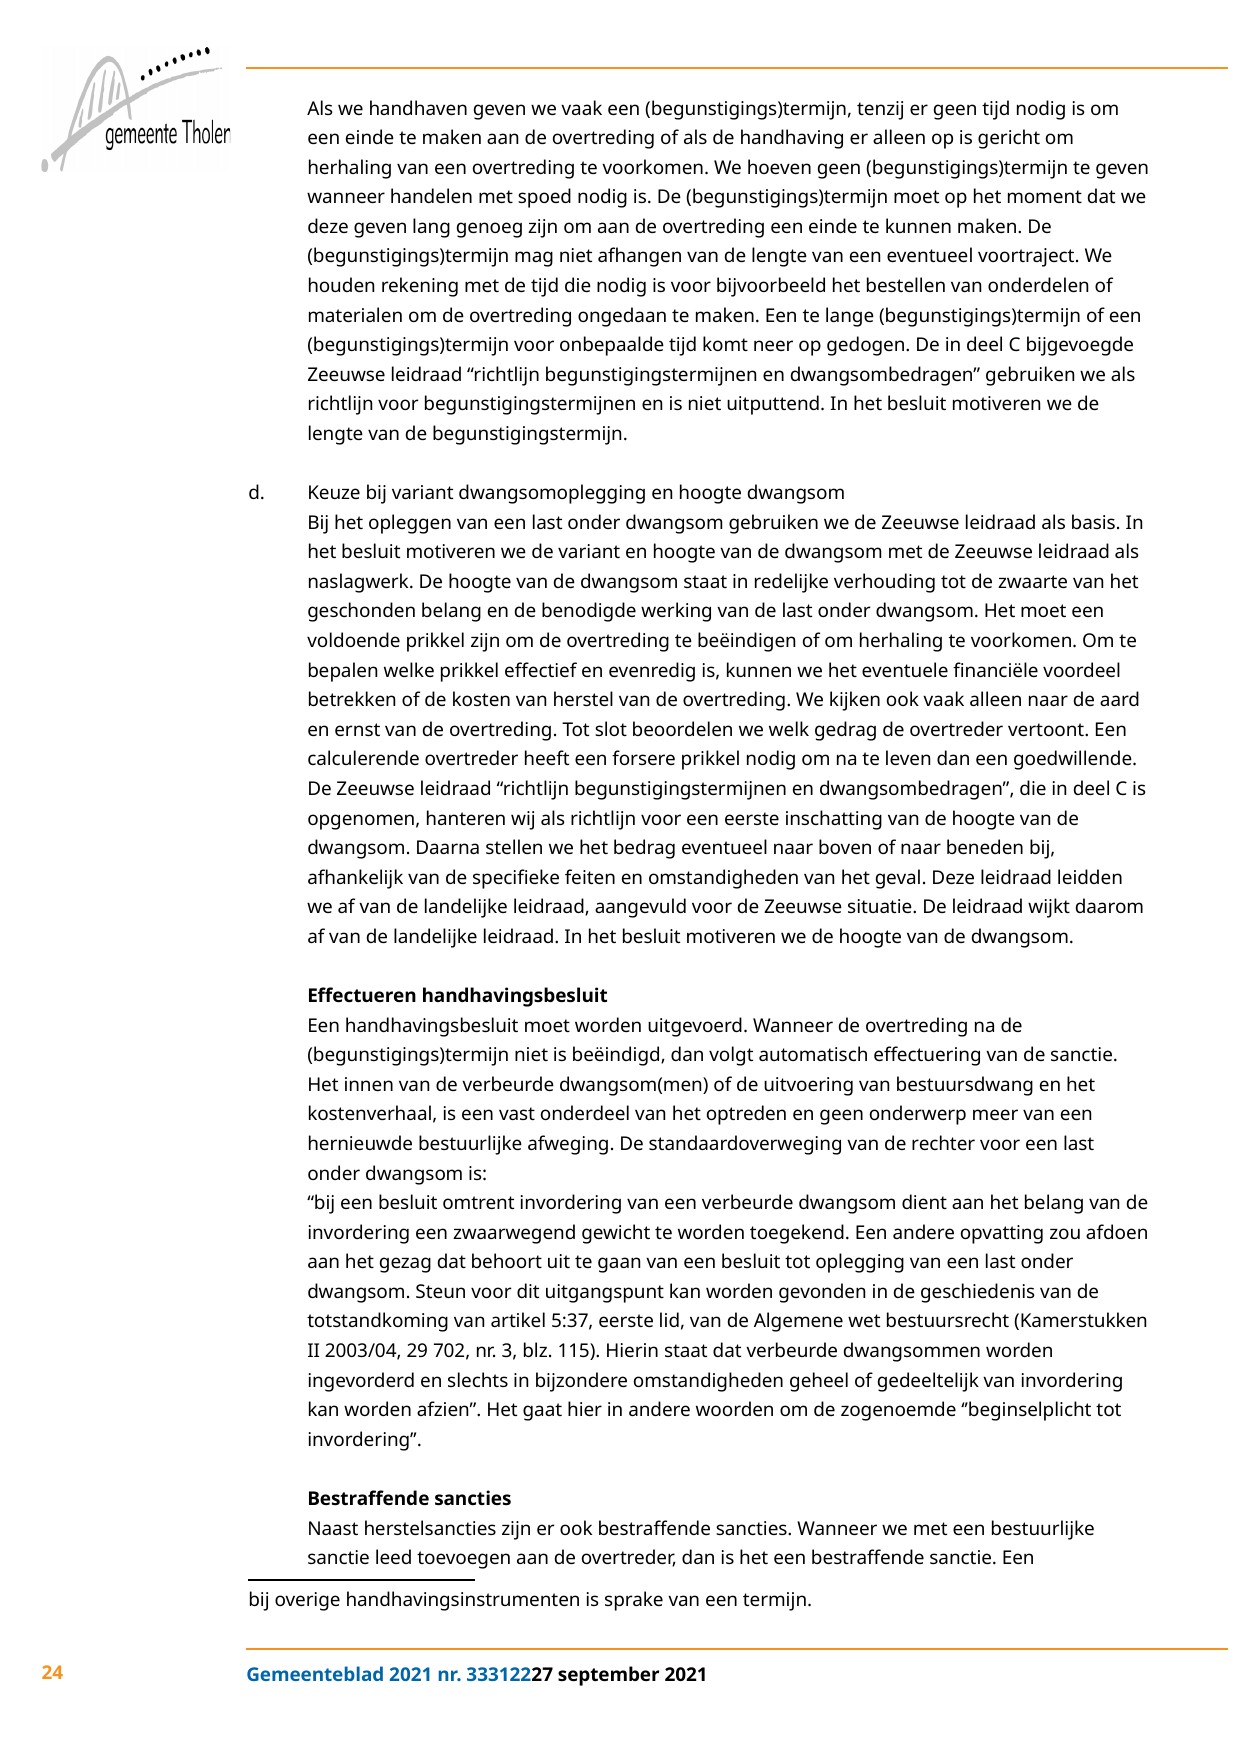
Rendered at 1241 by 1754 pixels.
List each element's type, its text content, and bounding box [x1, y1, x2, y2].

list Keuze bij variant dwangsomoplegging en hoogte dwangsom [248, 479, 1152, 505]
list “bij een besluit omtrent invordering van een verbeurde dwangsom dient aan het belang van de invordering een zwaarwegend gewicht te worden toegekend. Een andere opvatting zou afdoen aan het gezag dat behoort uit te gaan van een besluit tot oplegging van een last onder dwangsom. Steun voor dit uitgangspunt kan worden gevonden in de geschiedenis van de totstandkoming van artikel 5:37, eerste lid, van de Algemene wet bestuursrecht (Kamerstukken II 2003/04, 29 702, nr. 3, blz. 115). Hierin staat dat verbeurde dwangsommen worden ingevorderd en slechts in bijzondere omstandigheden geheel of gedeeltelijk van invordering kan worden afzien”. Het gaat hier in andere woorden om de zogenoemde ‘’beginselplicht tot invordering’’. [248, 1189, 1152, 1452]
list bij overige handhavingsinstrumenten is sprake van een termijn. [248, 1586, 1152, 1612]
list Bestraffende sancties [248, 1485, 1152, 1511]
list Naast herstelsancties zijn er ook bestraffende sancties. Wanneer we met een bestuurlijke sanctie leed toevoegen aan de overtreder, dan is het een bestraffende sanctie. Een [248, 1515, 1152, 1570]
list Effectueren handhavingsbesluit [248, 982, 1152, 1008]
list Bij het opleggen van een last onder dwangsom gebruiken we de Zeeuwse leidraad als basis. In het besluit motiveren we de variant en hoogte van de dwangsom met de Zeeuwse leidraad als naslagwerk. De hoogte van de dwangsom staat in redelijke verhouding tot de zwaarte van het geschonden belang en de benodigde werking van de last onder dwangsom. Het moet een voldoende prikkel zijn om de overtreding te beëindigen of om herhaling te voorkomen. Om te bepalen welke prikkel effectief en evenredig is, kunnen we het eventuele financiële voordeel betrekken of de kosten van herstel van de overtreding. We kijken ook vaak alleen naar de aard en ernst van de overtreding. Tot slot beoordelen we welk gedrag de overtreder vertoont. Een calculerende overtreder heeft een forsere prikkel nodig om na te leven dan een goedwillende. De Zeeuwse leidraad “richtlijn begunstigingstermijnen en dwangsombedragen”, die in deel C is opgenomen, hanteren wij als richtlijn voor een eerste inschatting van de hoogte van de dwangsom. Daarna stellen we het bedrag eventueel naar boven of naar beneden bij, afhankelijk van de specifieke feiten en omstandigheden van het geval. Deze leidraad leidden we af van de landelijke leidraad, aangevuld voor de Zeeuwse situatie. De leidraad wijkt daarom af van de landelijke leidraad. In het besluit motiveren we de hoogte van de dwangsom. [248, 509, 1152, 949]
list Een handhavingsbesluit moet worden uitgevoerd. Wanneer de overtreding na de (begunstigings)termijn niet is beëindigd, dan volgt automatisch effectuering van de sanctie. Het innen van de verbeurde dwangsom(men) of de uitvoering van bestuursdwang en het kostenverhaal, is een vast onderdeel van het optreden en geen onderwerp meer van een hernieuwde bestuurlijke afweging. De standaardoverweging van de rechter voor een last onder dwangsom is: [248, 1012, 1152, 1186]
list Als we handhaven geven we vaak een (begunstigings)termijn, tenzij er geen tijd nodig is om een einde te maken aan de overtreding of als de handhaving er alleen op is gericht om herhaling van een overtreding te voorkomen. We hoeven geen (begunstigings)termijn te geven wanneer handelen met spoed nodig is. De (begunstigings)termijn moet op het moment dat we deze geven lang genoeg zijn om aan de overtreding een einde te kunnen maken. De (begunstigings)termijn mag niet afhangen van de lengte van een eventueel voortraject. We houden rekening met de tijd die nodig is voor bijvoorbeeld het bestellen van onderdelen of materialen om de overtreding ongedaan te maken. Een te lange (begunstigings)termijn of een (begunstigings)termijn voor onbepaalde tijd komt neer op gedogen. De in deel C bijgevoegde Zeeuwse leidraad “richtlijn begunstigingstermijnen en dwangsombedragen” gebruiken we als richtlijn voor begunstigingstermijnen en is niet uitputtend. In het besluit motiveren we de lengte van de begunstigingstermijn. [248, 95, 1152, 446]
picture [41, 47, 231, 172]
